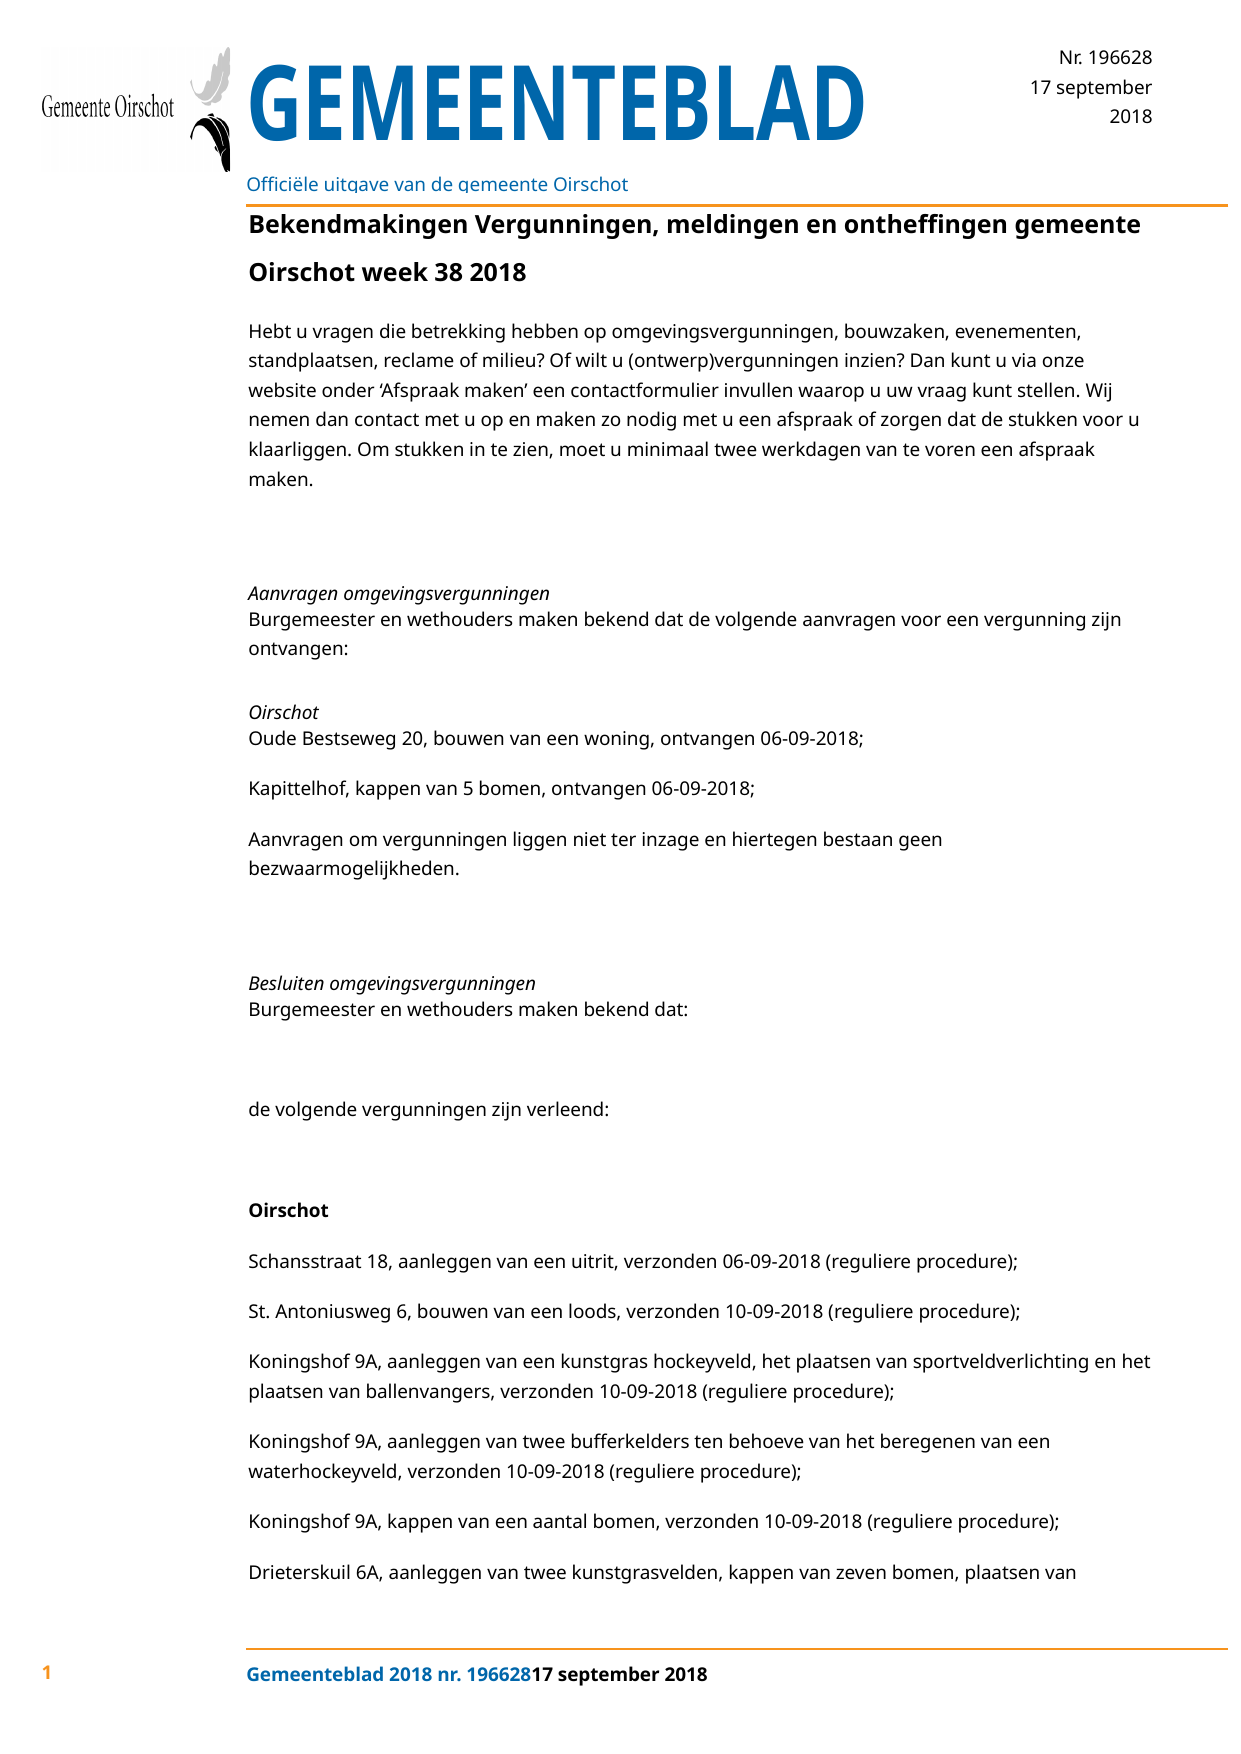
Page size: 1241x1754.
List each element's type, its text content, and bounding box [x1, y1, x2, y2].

text Oirschot [248, 1197, 1152, 1223]
picture [41, 47, 231, 172]
text Schansstraat 18, aanleggen van een uitrit, verzonden 06-09-2018 (reguliere procedure); [248, 1248, 1152, 1273]
text de volgende vergunningen zijn verleend: [248, 1097, 1152, 1122]
text Koningshof 9A, aanleggen van een kunstgras hockeyveld, het plaatsen van sportveldverlichting en het plaatsen van ballenvangers, verzonden 10-09-2018 (reguliere procedure); [248, 1349, 1152, 1404]
text Burgemeester en wethouders maken bekend dat de volgende aanvragen voor een vergunning zijn ontvangen: [248, 606, 1152, 661]
text Besluiten omgevingsvergunningen [248, 970, 1152, 996]
text Oude Bestseweg 20, bouwen van een woning, ontvangen 06-09-2018; [248, 725, 1152, 751]
text Drieterskuil 6A, aanleggen van twee kunstgrasvelden, kappen van zeven bomen, plaatsen van [248, 1559, 1152, 1585]
text Koningshof 9A, kappen van een aantal bomen, verzonden 10-09-2018 (reguliere procedure); [248, 1509, 1152, 1534]
text Kapittelhof, kappen van 5 bomen, ontvangen 06-09-2018; [248, 776, 1152, 801]
text Bekendmakingen Vergunningen, meldingen en ontheffingen gemeente Oirschot week 38 2018 [248, 207, 1152, 288]
text St. Antoniusweg 6, bouwen van een loods, verzonden 10-09-2018 (reguliere procedure); [248, 1298, 1152, 1324]
text Hebt u vragen die betrekking hebben op omgevingsvergunningen, bouwzaken, evenementen, standplaatsen, reclame of milieu? Of wilt u (ontwerp)vergunningen inzien? Dan kunt u via onze website onder ‘Afspraak maken’ een contactformulier invullen waarop u uw vraag kunt stellen. Wij nemen dan contact met u op en maken zo nodig met u een afspraak of zorgen dat de stukken voor u klaarliggen. Om stukken in te zien, moet u minimaal twee werkdagen van te voren een afspraak maken. [248, 318, 1152, 492]
text Aanvragen om vergunningen liggen niet ter inzage en hiertegen bestaan geen bezwaarmogelijkheden. [248, 826, 1152, 881]
text Koningshof 9A, aanleggen van twee bufferkelders ten behoeve van het beregenen van een waterhockeyveld, verzonden 10-09-2018 (reguliere procedure); [248, 1429, 1152, 1484]
text Aanvragen omgevingsvergunningen [248, 580, 1152, 606]
text Oirschot [248, 699, 1152, 725]
text Burgemeester en wethouders maken bekend dat: [248, 996, 1152, 1021]
